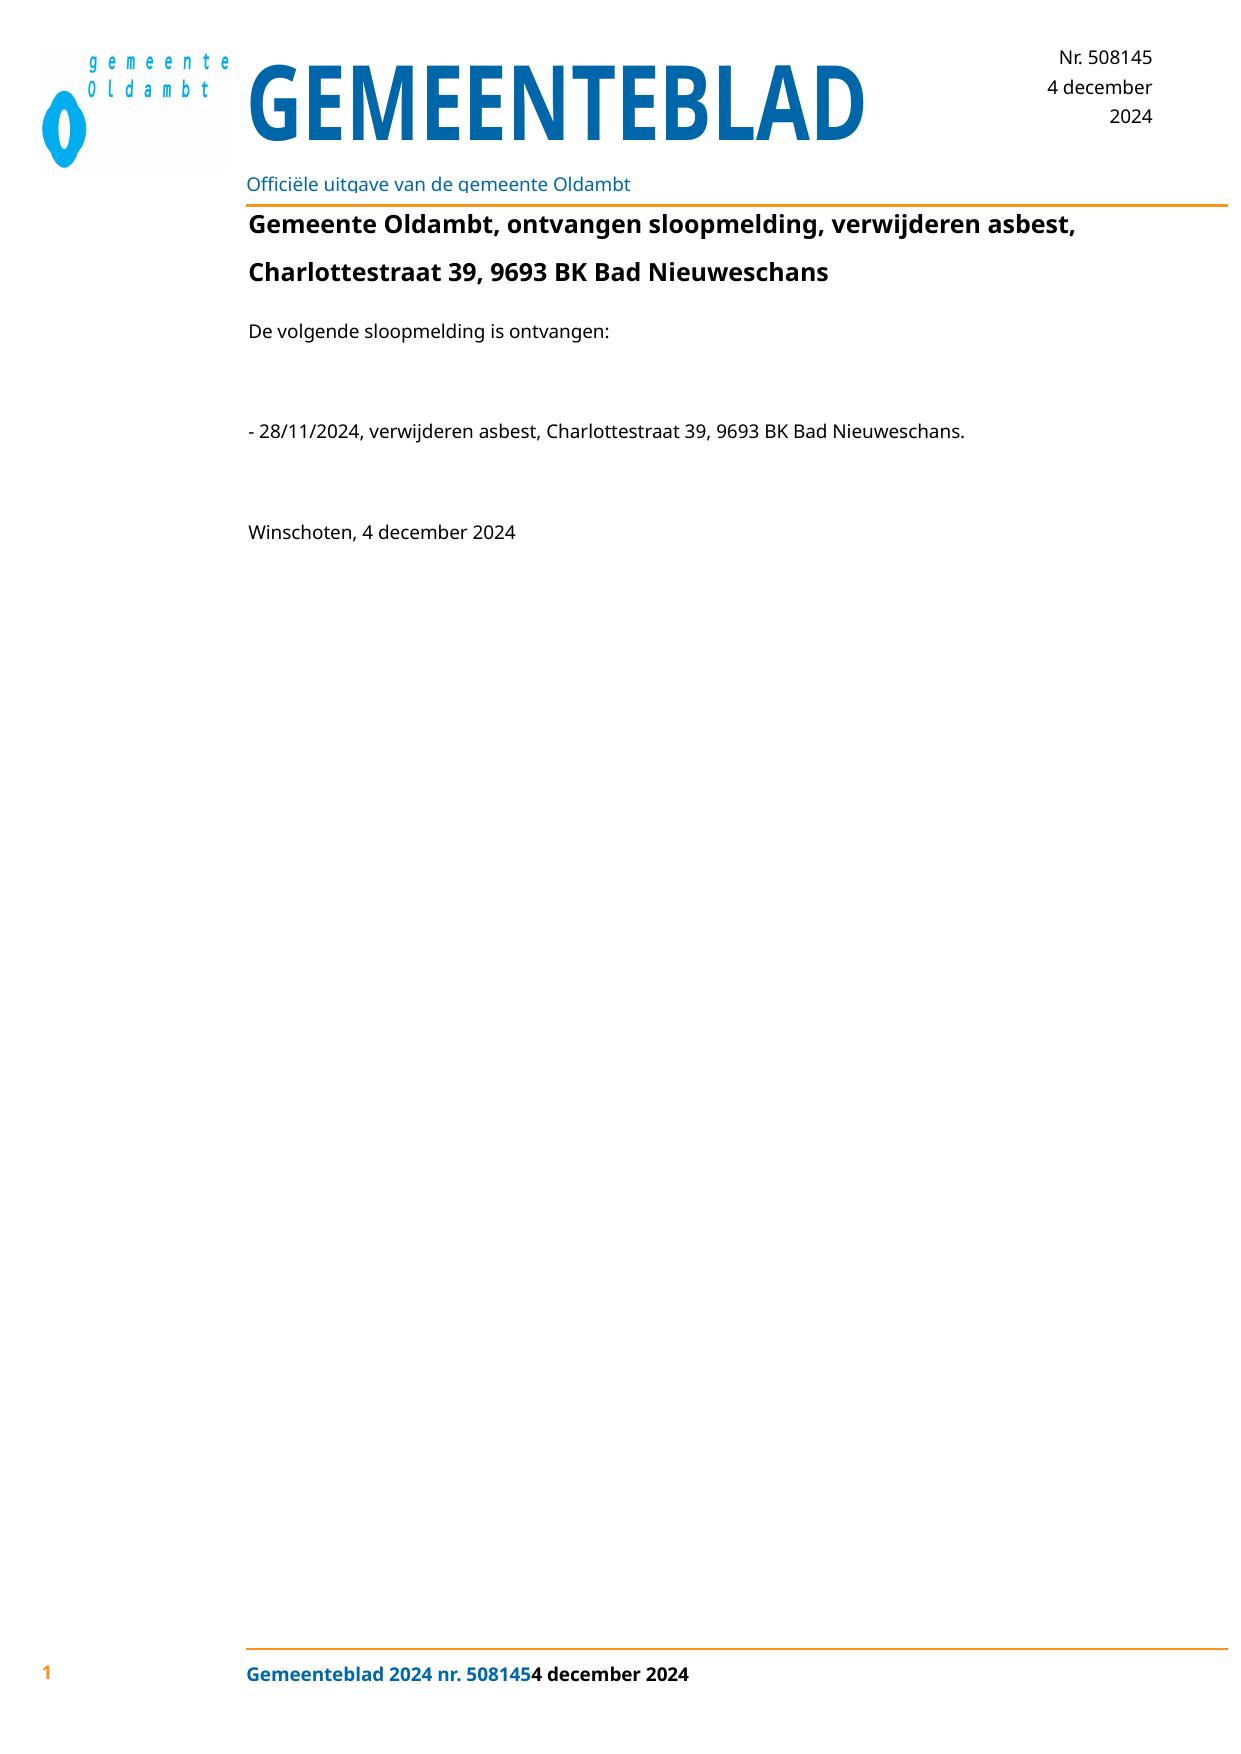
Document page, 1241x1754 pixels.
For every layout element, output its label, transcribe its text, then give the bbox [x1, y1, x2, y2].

text Gemeente Oldambt, ontvangen sloopmelding, verwijderen asbest, Charlottestraat 39, 9693 BK Bad Nieuweschans [248, 207, 1152, 288]
text De volgende sloopmelding is ontvangen: [248, 318, 1152, 344]
picture [41, 47, 231, 172]
text Winschoten, 4 december 2024 [248, 519, 1152, 545]
text - 28/11/2024, verwijderen asbest, Charlottestraat 39, 9693 BK Bad Nieuweschans. [248, 419, 1152, 444]
